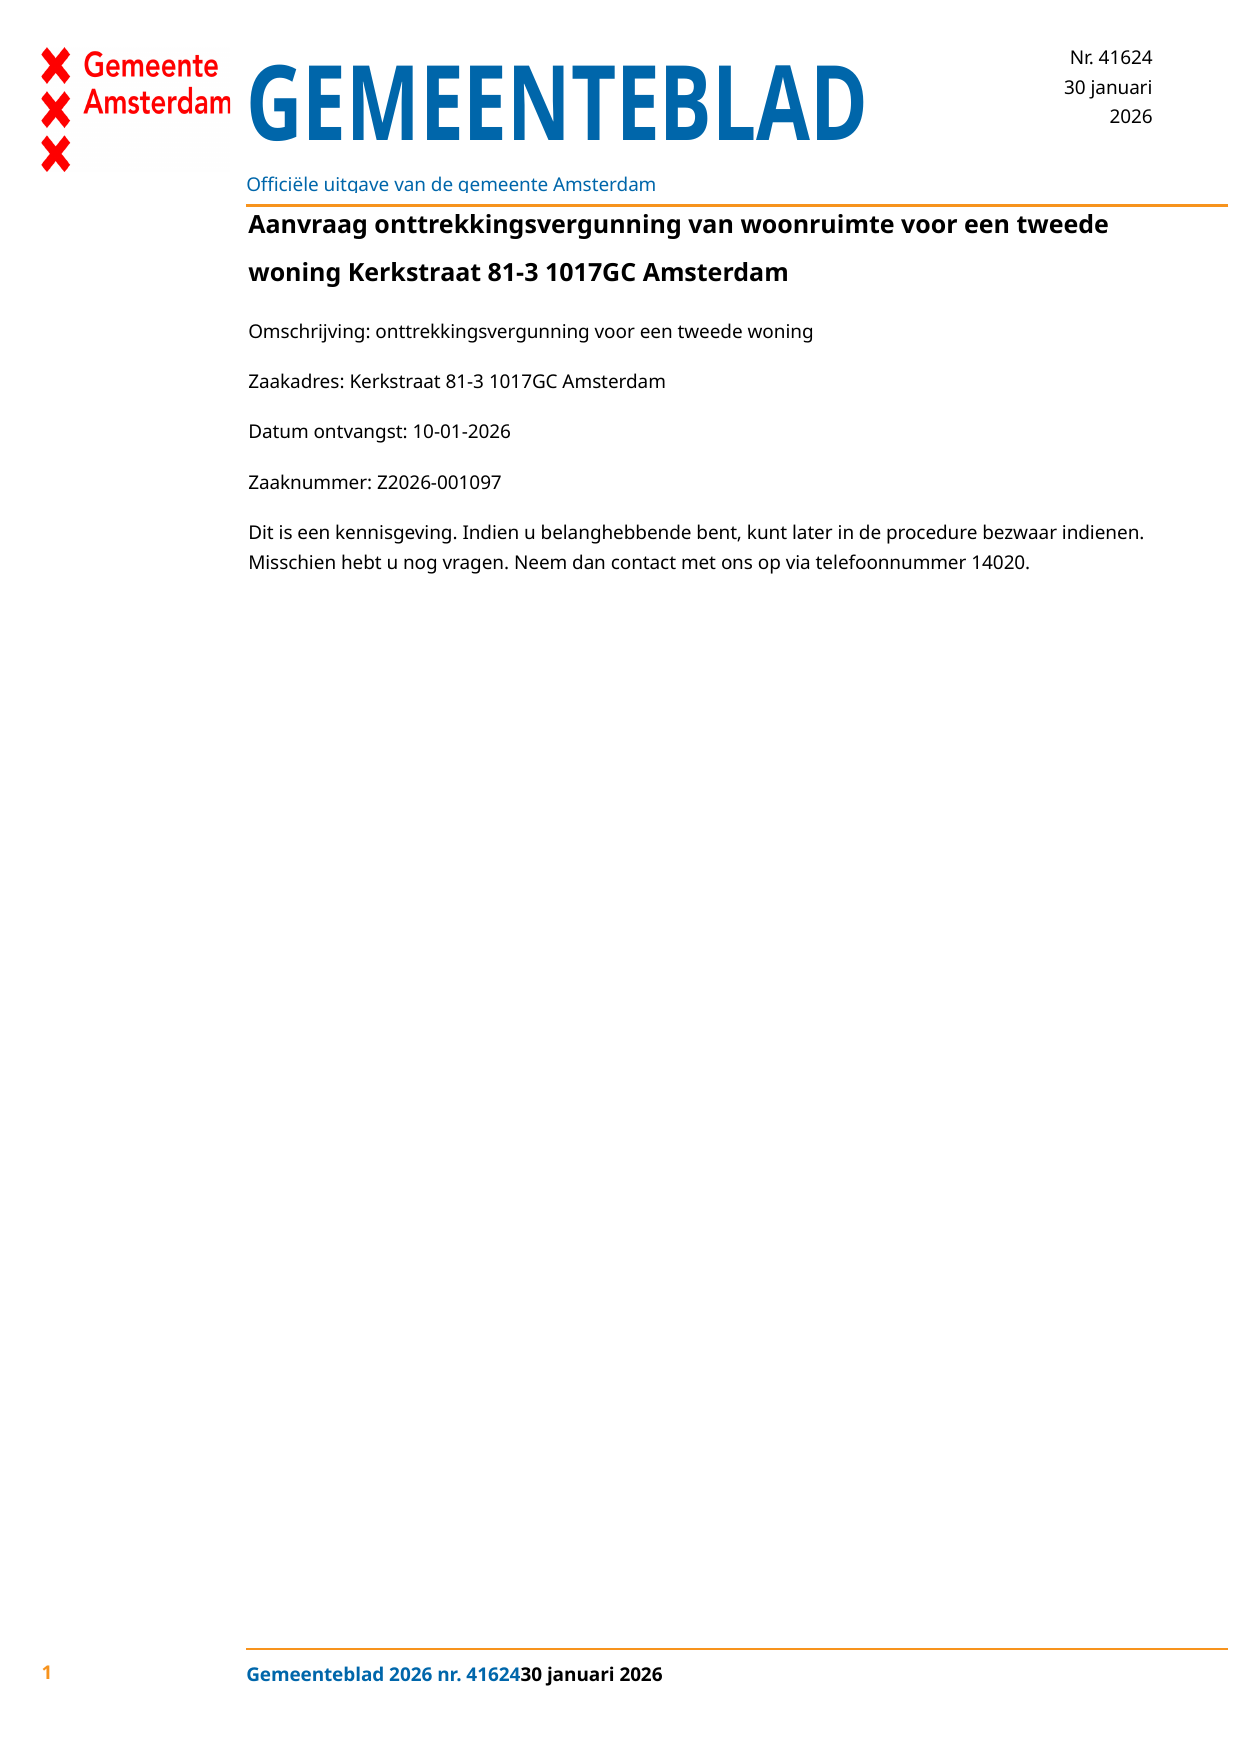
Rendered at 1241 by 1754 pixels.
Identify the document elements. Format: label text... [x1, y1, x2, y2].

text Zaaknummer: Z2026-001097 [248, 469, 1152, 495]
text Aanvraag onttrekkingsvergunning van woonruimte voor een tweede woning Kerkstraat 81-3 1017GC Amsterdam [248, 207, 1152, 288]
text Omschrijving: onttrekkingsvergunning voor een tweede woning [248, 318, 1152, 344]
text Dit is een kennisgeving. Indien u belanghebbende bent, kunt later in de procedure bezwaar indienen. Misschien hebt u nog vragen. Neem dan contact met ons op via telefoonnummer 14020. [248, 519, 1152, 575]
text Zaakadres: Kerkstraat 81-3 1017GC Amsterdam [248, 368, 1152, 394]
text Datum ontvangst: 10-01-2026 [248, 419, 1152, 444]
picture [41, 47, 231, 172]
